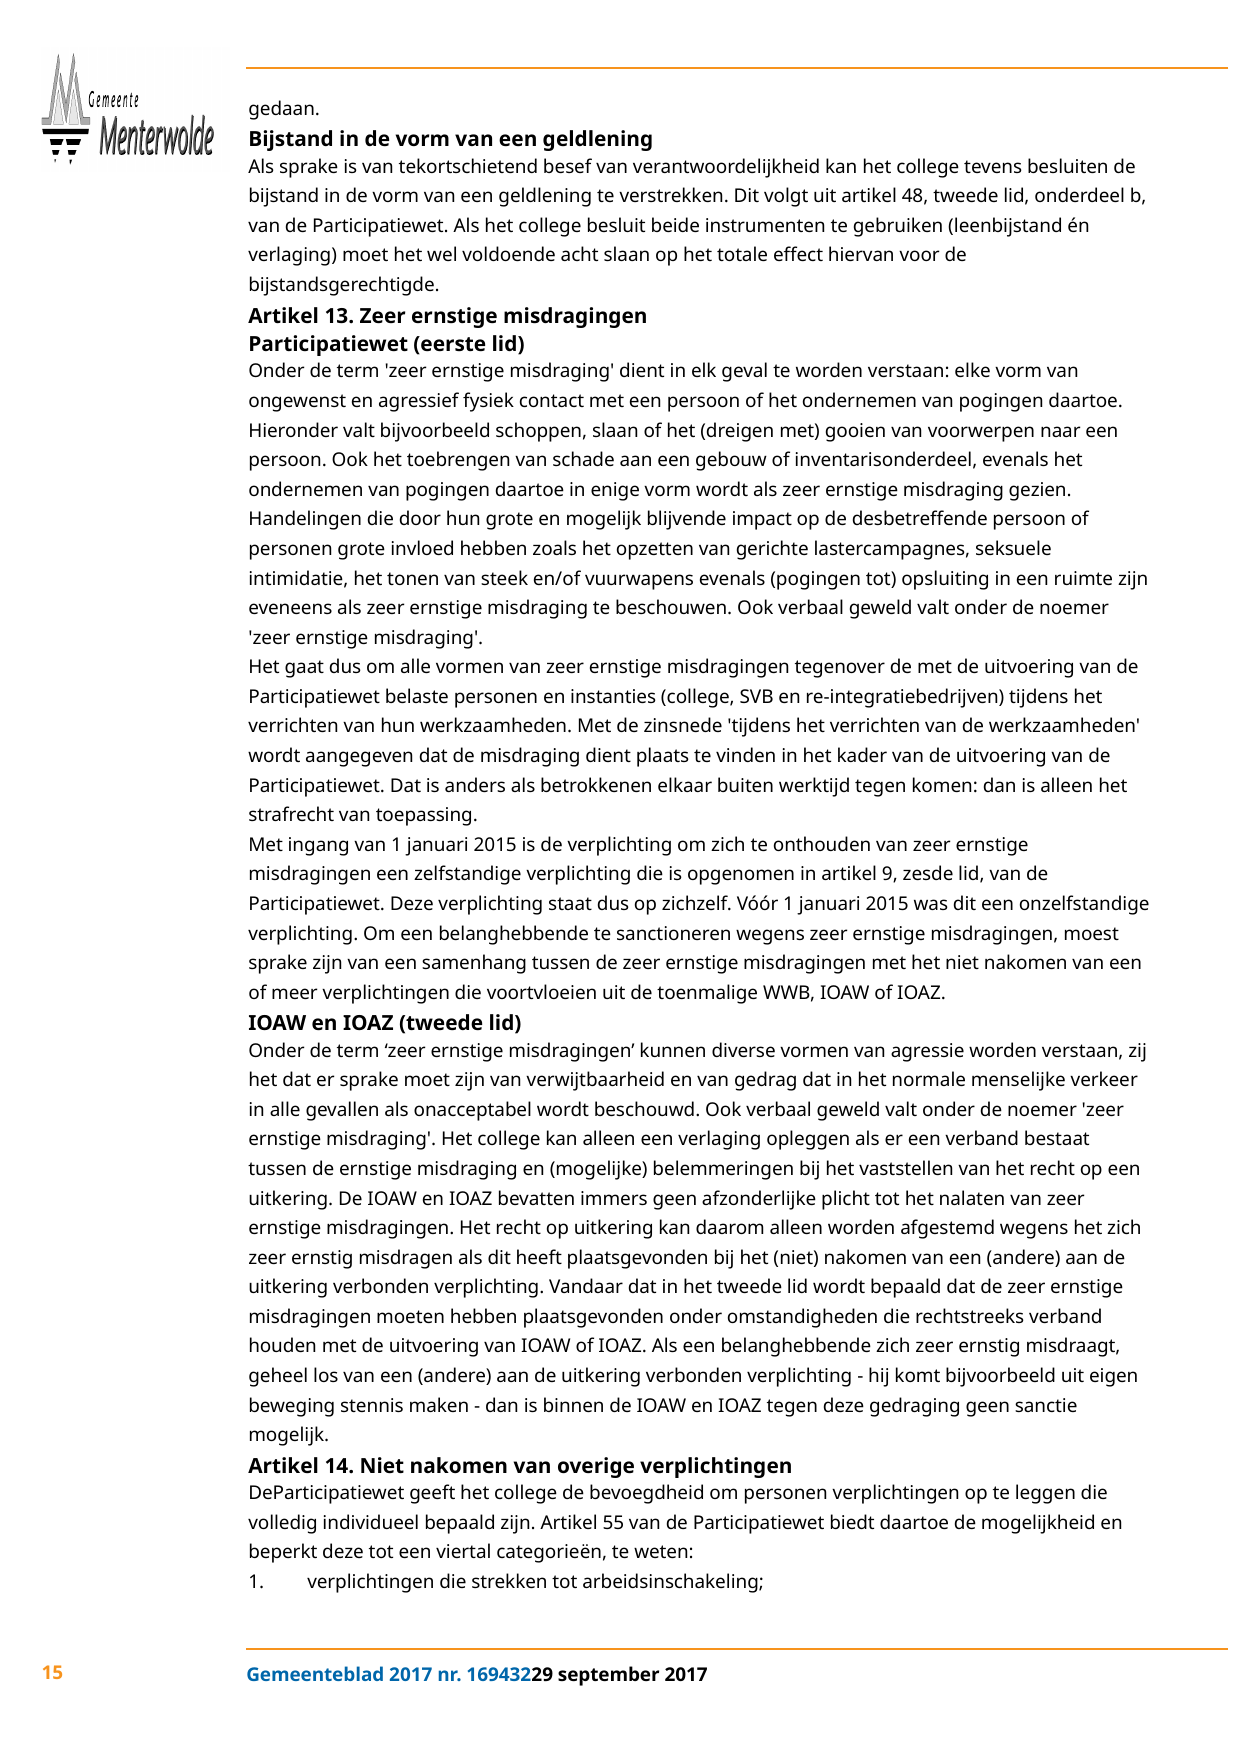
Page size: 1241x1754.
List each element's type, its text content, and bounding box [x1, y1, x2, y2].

picture [41, 47, 231, 172]
text Onder de term 'zeer ernstige misdraging' dient in elk geval te worden verstaan: elke vorm van ongewenst en agressief fysiek contact met een persoon of het ondernemen van pogingen daartoe. Hieronder valt bijvoorbeeld schoppen, slaan of het (dreigen met) gooien van voorwerpen naar een persoon. Ook het toebrengen van schade aan een gebouw of inventarisonderdeel, evenals het ondernemen van pogingen daartoe in enige vorm wordt als zeer ernstige misdraging gezien. Handelingen die door hun grote en mogelijk blijvende impact op de desbetreffende persoon of personen grote invloed hebben zoals het opzetten van gerichte lastercampagnes, seksuele intimidatie, het tonen van steek en/of vuurwapens evenals (pogingen tot) opsluiting in een ruimte zijn eveneens als zeer ernstige misdraging te beschouwen. Ook verbaal geweld valt onder de noemer 'zeer ernstige misdraging'. [248, 358, 1152, 649]
text Als sprake is van tekortschietend besef van verantwoordelijkheid kan het college tevens besluiten de bijstand in de vorm van een geldlening te verstrekken. Dit volgt uit artikel 48, tweede lid, onderdeel b, van de Participatiewet. Als het college besluit beide instrumenten te gebruiken (leenbijstand én verlaging) moet het wel voldoende acht slaan op het totale effect hiervan voor de bijstandsgerechtigde. [248, 153, 1152, 297]
text IOAW en IOAZ (tweede lid) [248, 1008, 1152, 1037]
text Artikel 13. Zeer ernstige misdragingen [248, 301, 1152, 329]
text Onder de term ‘zeer ernstige misdragingen’ kunnen diverse vormen van agressie worden verstaan, zij het dat er sprake moet zijn van verwijtbaarheid en van gedrag dat in het normale menselijke verkeer in alle gevallen als onacceptabel wordt beschouwd. Ook verbaal geweld valt onder de noemer 'zeer ernstige misdraging'. Het college kan alleen een verlaging opleggen als er een verband bestaat tussen de ernstige misdraging en (mogelijke) belemmeringen bij het vaststellen van het recht op een uitkering. De IOAW en IOAZ bevatten immers geen afzonderlijke plicht tot het nalaten van zeer ernstige misdragingen. Het recht op uitkering kan daarom alleen worden afgestemd wegens het zich zeer ernstig misdragen als dit heeft plaatsgevonden bij het (niet) nakomen van een (andere) aan de uitkering verbonden verplichting. Vandaar dat in het tweede lid wordt bepaald dat de zeer ernstige misdragingen moeten hebben plaatsgevonden onder omstandigheden die rechtstreeks verband houden met de uitvoering van IOAW of IOAZ. Als een belanghebbende zich zeer ernstig misdraagt, geheel los van een (andere) aan de uitkering verbonden verplichting - hij komt bijvoorbeeld uit eigen beweging stennis maken - dan is binnen de IOAW en IOAZ tegen deze gedraging geen sanctie mogelijk. [248, 1037, 1152, 1447]
text Artikel 14. Niet nakomen van overige verplichtingen [248, 1451, 1152, 1479]
text Bijstand in de vorm van een geldlening [248, 124, 1152, 153]
text Het gaat dus om alle vormen van zeer ernstige misdragingen tegenover de met de uitvoering van de Participatiewet belaste personen en instanties (college, SVB en re-integratiebedrijven) tijdens het verrichten van hun werkzaamheden. Met de zinsnede 'tijdens het verrichten van de werkzaamheden' wordt aangegeven dat de misdraging dient plaats te vinden in het kader van de uitvoering van de Participatiewet. Dat is anders als betrokkenen elkaar buiten werktijd tegen komen: dan is alleen het strafrecht van toepassing. [248, 653, 1152, 827]
text Met ingang van 1 januari 2015 is de verplichting om zich te onthouden van zeer ernstige misdragingen een zelfstandige verplichting die is opgenomen in artikel 9, zesde lid, van de Participatiewet. Deze verplichting staat dus op zichzelf. Vóór 1 januari 2015 was dit een onzelfstandige verplichting. Om een belanghebbende te sanctioneren wegens zeer ernstige misdragingen, moest sprake zijn van een samenhang tussen de zeer ernstige misdragingen met het niet nakomen van een of meer verplichtingen die voortvloeien uit de toenmalige WWB, IOAW of IOAZ. [248, 831, 1152, 1004]
text DeParticipatiewet geeft het college de bevoegdheid om personen verplichtingen op te leggen die volledig individueel bepaald zijn. Artikel 55 van de Participatiewet biedt daartoe de mogelijkheid en beperkt deze tot een viertal categorieën, te weten: [248, 1479, 1152, 1564]
text gedaan. [248, 95, 1152, 121]
text Participatiewet (eerste lid) [248, 329, 1152, 358]
list verplichtingen die strekken tot arbeidsinschakeling; [248, 1568, 1152, 1594]
